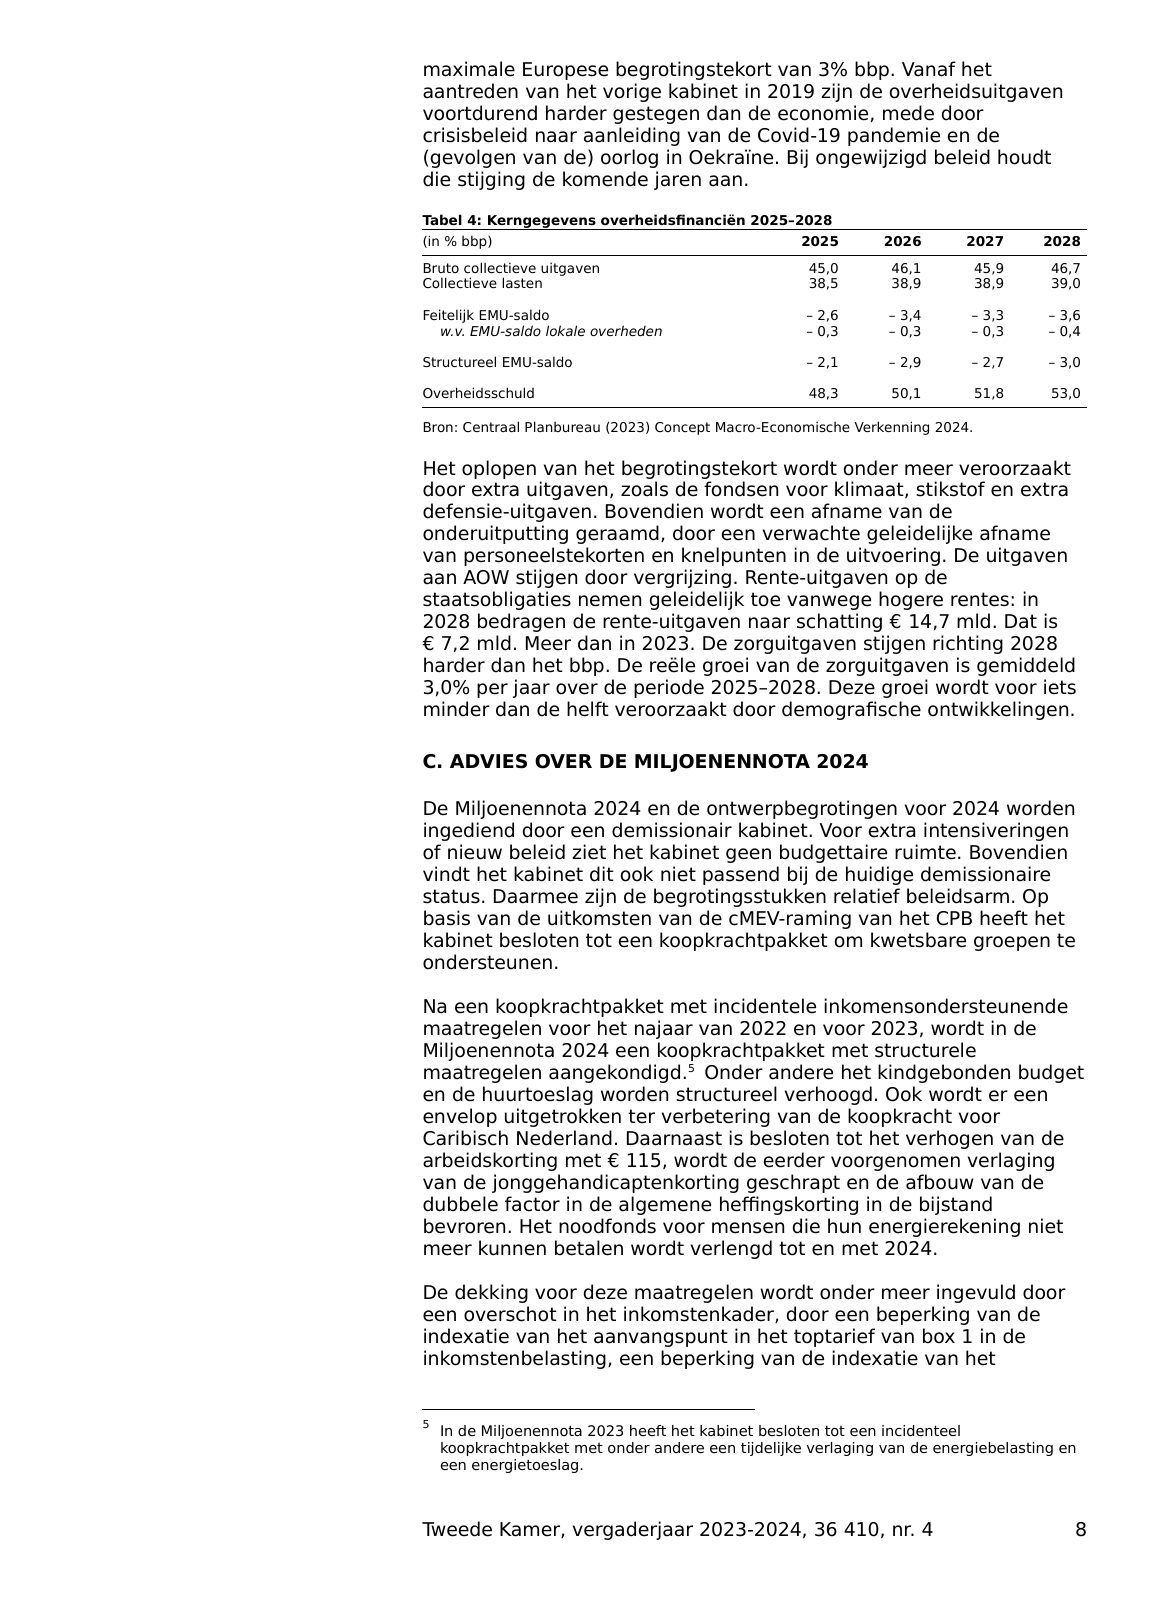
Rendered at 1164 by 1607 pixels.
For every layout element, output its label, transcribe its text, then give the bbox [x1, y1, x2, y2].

table_cell [845, 292, 927, 308]
table_cell 53,0 [1010, 386, 1087, 407]
table_cell [422, 323, 434, 339]
table_cell [762, 339, 844, 355]
table_cell Structureel EMU-saldo [422, 355, 762, 371]
subtitle C. ADVIES OVER DE MILJOENENNOTA 2024 [422, 751, 1087, 773]
table_cell – 2,7 [927, 355, 1010, 371]
table_cell 2028 [1010, 230, 1087, 255]
table_cell 51,8 [927, 386, 1010, 407]
table_cell 46,1 [845, 256, 927, 276]
table_cell [1010, 292, 1087, 308]
table_cell – 0,3 [927, 323, 1010, 339]
table_cell [845, 371, 927, 386]
table_cell [434, 371, 762, 386]
table_cell 38,9 [927, 276, 1010, 292]
table_cell Bruto collectieve uitgaven [422, 256, 762, 276]
table_cell [434, 292, 762, 308]
table_cell – 2,1 [762, 355, 844, 371]
table_cell – 0,3 [762, 323, 844, 339]
table_cell [1010, 371, 1087, 386]
table_cell [927, 292, 1010, 308]
table_cell 45,0 [762, 256, 844, 276]
table_cell [1010, 339, 1087, 355]
text De Miljoenennota 2024 en de ontwerpbegrotingen voor 2024 worden ingediend door een demissionair kabinet. Voor extra intensiveringen of nieuw beleid ziet het kabinet geen budgettaire ruimte. Bovendien vindt het kabinet dit ook niet passend bij de huidige demissionaire status. Daarmee zijn de begrotingsstukken relatief beleidsarm. Op basis van de uitkomsten van de cMEV-raming van het CPB heeft het kabinet besloten tot een koopkrachtpakket om kwetsbare groepen te ondersteunen. [422, 798, 1087, 974]
table_cell [762, 292, 844, 308]
table_cell [762, 371, 844, 386]
table_cell – 0,3 [845, 323, 927, 339]
table_cell Feitelijk EMU-saldo [422, 308, 762, 323]
table_cell [422, 371, 434, 386]
table_cell [434, 339, 762, 355]
table_cell – 3,4 [845, 308, 927, 323]
table_cell [927, 339, 1010, 355]
table_cell – 3,6 [1010, 308, 1087, 323]
text maximale Europese begrotingstekort van 3% bbp. Vanaf het aantreden van het vorige kabinet in 2019 zijn de overheidsuitgaven voortdurend harder gestegen dan de economie, mede door crisisbeleid naar aanleiding van de Covid-19 pandemie en de (gevolgen van de) oorlog in Oekraïne. Bij ongewijzigd beleid houdt die stijging de komende jaren aan. [422, 59, 1087, 191]
table_cell Overheidsschuld [422, 386, 762, 407]
text In de Miljoenennota 2023 heeft het kabinet besloten tot een incidenteel koopkrachtpakket met onder andere een tijdelijke verlaging van de energiebelasting en een energietoeslag. [422, 1418, 1087, 1474]
table_cell – 3,3 [927, 308, 1010, 323]
table_cell 45,9 [927, 256, 1010, 276]
table_cell 2025 [762, 230, 844, 255]
table_cell (in % bbp) [422, 230, 762, 255]
table_cell [422, 339, 434, 355]
table_cell Bron: Centraal Planbureau (2023) Concept Macro-Economische Verkenning 2024. [422, 408, 1087, 435]
table_cell – 2,9 [845, 355, 927, 371]
table_cell 50,1 [845, 386, 927, 407]
table_cell [927, 371, 1010, 386]
table_cell 2026 [845, 230, 927, 255]
table_cell 48,3 [762, 386, 844, 407]
table_cell – 0,4 [1010, 323, 1087, 339]
table_cell 38,5 [762, 276, 844, 292]
text De dekking voor deze maatregelen wordt onder meer ingevuld door een overschot in het inkomstenkader, door een beperking van de indexatie van het aanvangspunt in het toptarief van box 1 in de inkomstenbelasting, een beperking van de indexatie van het [422, 1282, 1087, 1370]
table_cell [845, 339, 927, 355]
table_cell – 3,0 [1010, 355, 1087, 371]
table_cell 46,7 [1010, 256, 1087, 276]
table_cell Collectieve lasten [422, 276, 762, 292]
text Het oplopen van het begrotingstekort wordt onder meer veroorzaakt door extra uitgaven, zoals de fondsen voor klimaat, stikstof en extra defensie-uitgaven. Bovendien wordt een afname van de onderuitputting geraamd, door een verwachte geleidelijke afname van personeelstekorten en knelpunten in de uitvoering. De uitgaven aan AOW stijgen door vergrijzing. Rente-uitgaven op de staatsobligaties nemen geleidelijk toe vanwege hogere rentes: in 2028 bedragen de rente-uitgaven naar schatting € 14,7 mld. Dat is € 7,2 mld. Meer dan in 2023. De zorguitgaven stijgen richting 2028 harder dan het bbp. De reële groei van de zorguitgaven is gemiddeld 3,0% per jaar over de periode 2025–2028. Deze groei wordt voor iets minder dan de helft veroorzaakt door demografische ontwikkelingen. [422, 457, 1087, 721]
table_cell 2027 [927, 230, 1010, 255]
table_cell [422, 292, 434, 308]
text Na een koopkrachtpakket met incidentele inkomensondersteunende maatregelen voor het najaar van 2022 en voor 2023, wordt in de Miljoenennota 2024 een koopkrachtpakket met structurele maatregelen aangekondigd. Onder andere het kindgebonden budget en de huurtoeslag worden structureel verhoogd. Ook wordt er een envelop uitgetrokken ter verbetering van de koopkracht voor Caribisch Nederland. Daarnaast is besloten tot het verhogen van de arbeidskorting met € 115, wordt de eerder voorgenomen verlaging van de jonggehandicaptenkorting geschrapt en de afbouw van de dubbele factor in de algemene heffingskorting in de bijstand bevroren. Het noodfonds voor mensen die hun energierekening niet meer kunnen betalen wordt verlengd tot en met 2024. [422, 996, 1087, 1260]
table_cell w.v. EMU-saldo lokale overheden [434, 323, 762, 339]
table_cell – 2,6 [762, 308, 844, 323]
table_cell 39,0 [1010, 276, 1087, 292]
table_header Tabel 4: Kerngegevens overheidsfinanciën 2025–2028 [422, 213, 1087, 228]
table_cell 38,9 [845, 276, 927, 292]
